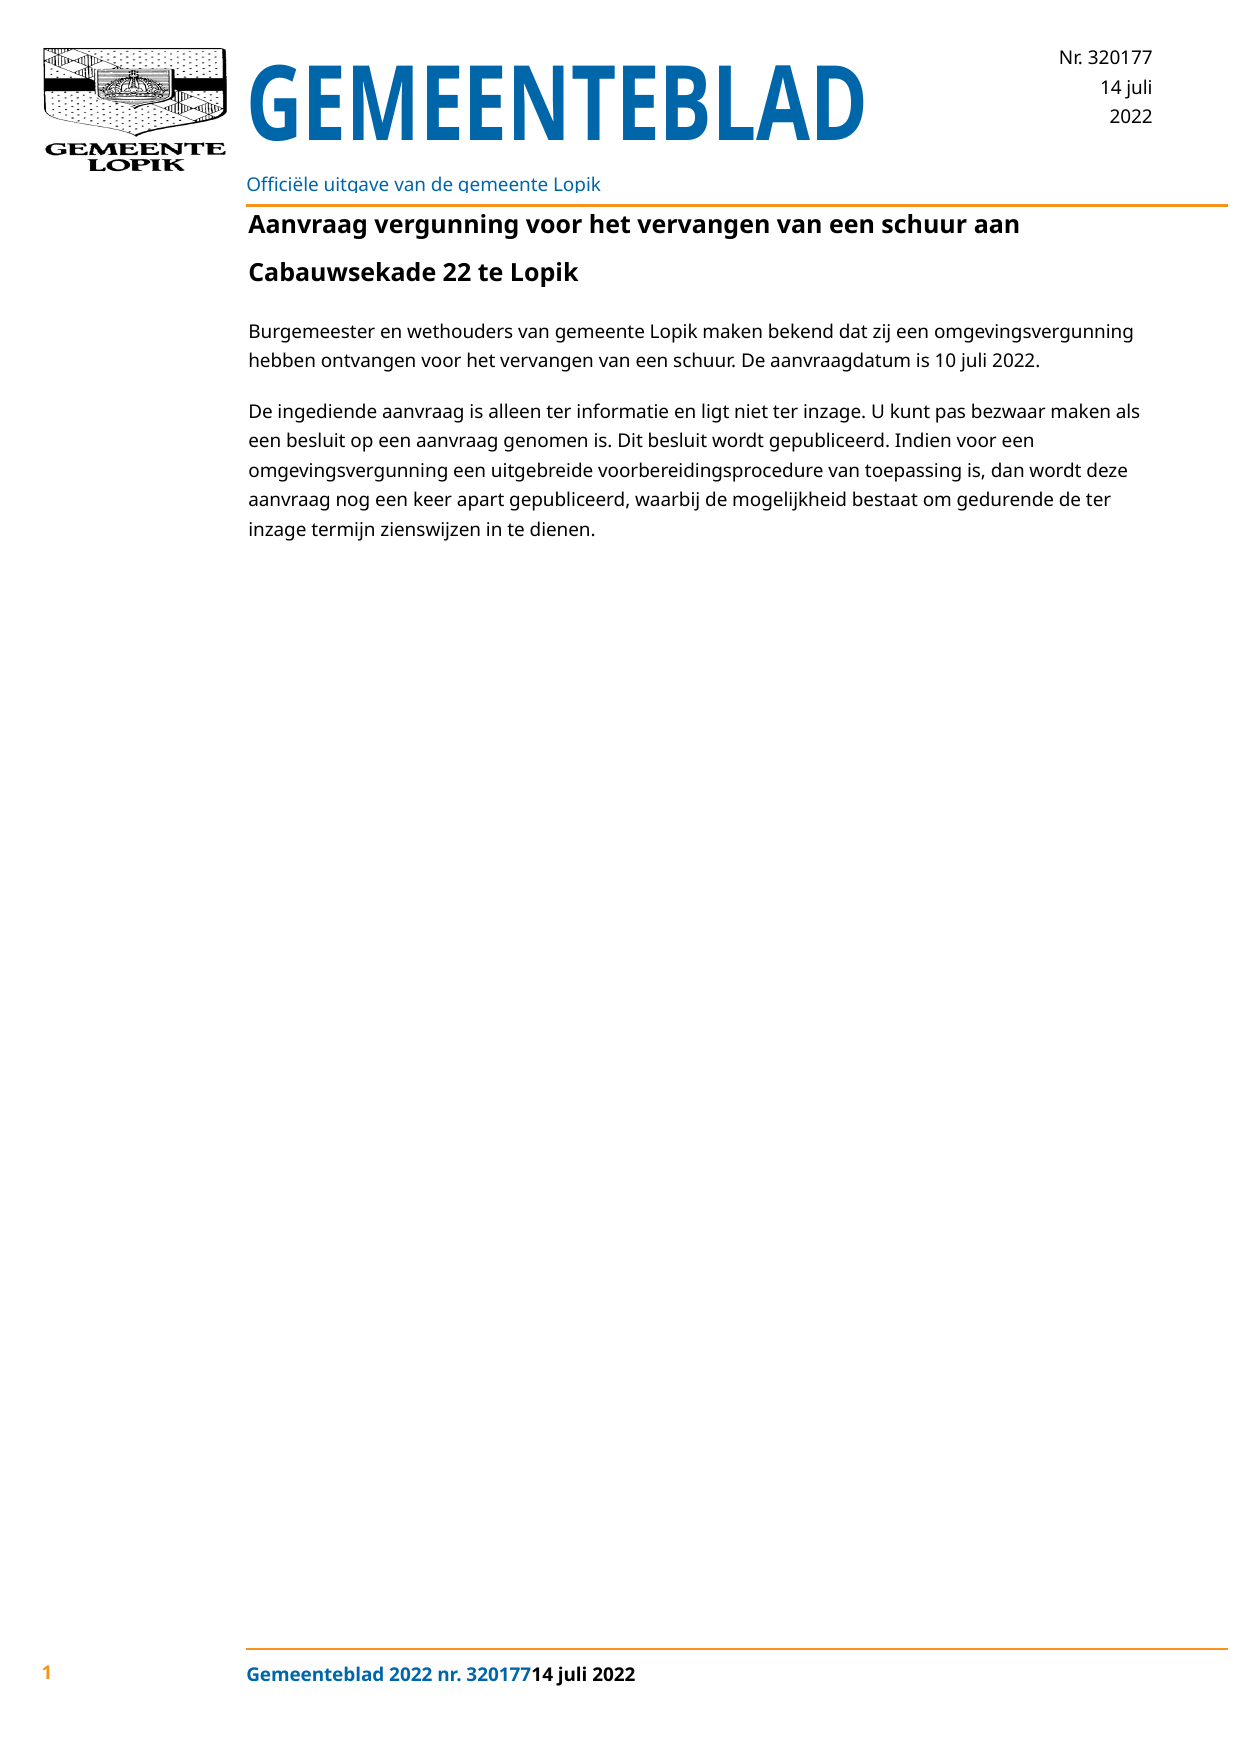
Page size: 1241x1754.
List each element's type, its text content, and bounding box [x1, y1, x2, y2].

text Aanvraag vergunning voor het vervangen van een schuur aan Cabauwsekade 22 te Lopik [248, 207, 1152, 288]
picture [41, 47, 231, 172]
text Burgemeester en wethouders van gemeente Lopik maken bekend dat zij een omgevingsvergunning hebben ontvangen voor het vervangen van een schuur. De aanvraagdatum is 10 juli 2022. [248, 318, 1152, 373]
text De ingediende aanvraag is alleen ter informatie en ligt niet ter inzage. U kunt pas bezwaar maken als een besluit op een aanvraag genomen is. Dit besluit wordt gepubliceerd. Indien voor een omgevingsvergunning een uitgebreide voorbereidingsprocedure van toepassing is, dan wordt deze aanvraag nog een keer apart gepubliceerd, waarbij de mogelijkheid bestaat om gedurende de ter inzage termijn zienswijzen in te dienen. [248, 398, 1152, 542]
